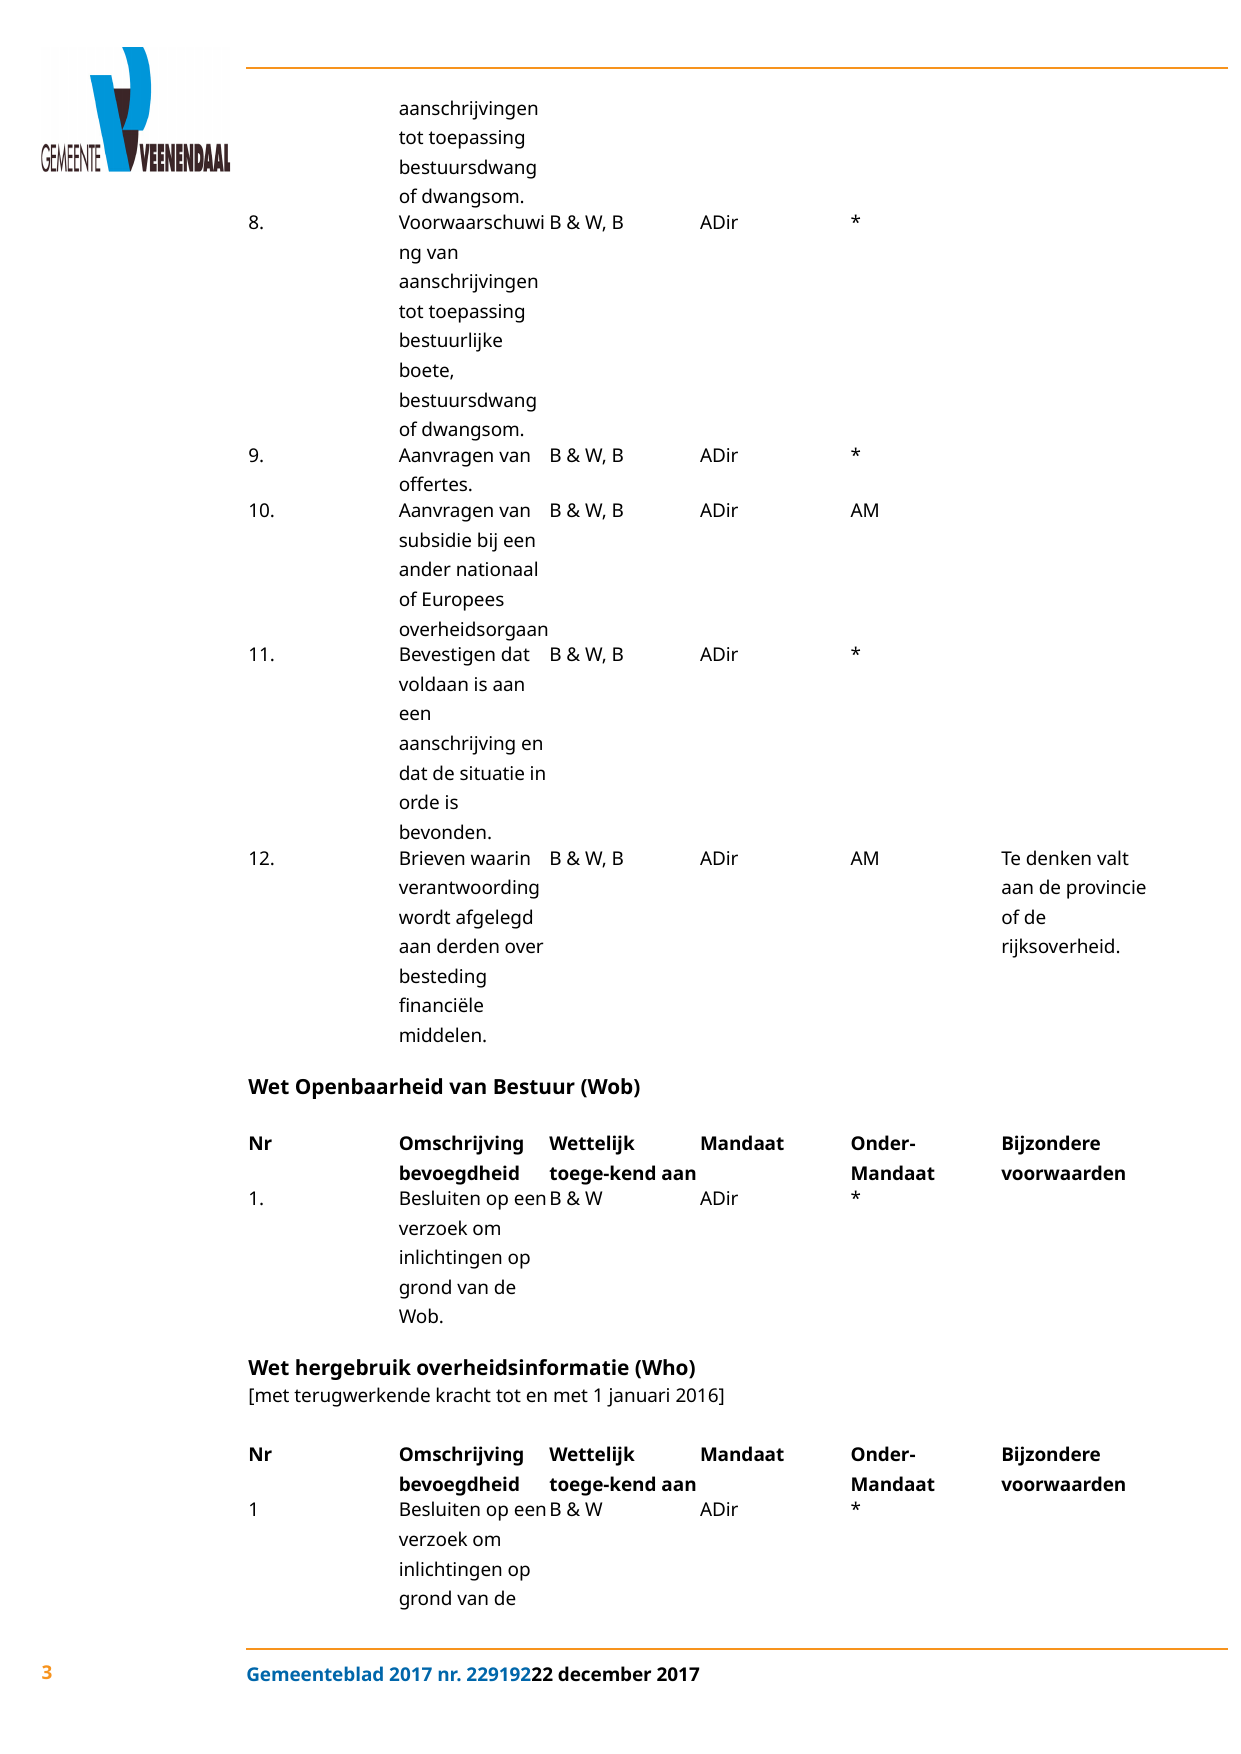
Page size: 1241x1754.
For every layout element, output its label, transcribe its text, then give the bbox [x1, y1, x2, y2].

table_cell B & W, B [549, 641, 700, 845]
table_cell [248, 845, 398, 1048]
table_cell * [850, 641, 1001, 845]
table_cell * [850, 209, 1001, 442]
table_header Mandaat [700, 1130, 850, 1185]
table_cell B & W, B [549, 442, 700, 497]
table_cell ADir [700, 641, 850, 845]
text Wet hergebruik overheidsinformatie (Who) [248, 1353, 1152, 1382]
picture [123, 47, 231, 172]
table_cell Besluiten op een verzoek om inlichtingen op grond van de Wob. [399, 1185, 549, 1329]
table_cell * [850, 1497, 1001, 1611]
table_cell [248, 209, 398, 442]
table_header Wettelijk toege-kend aan [549, 1130, 700, 1185]
table_cell [850, 95, 1001, 209]
table_cell [248, 498, 398, 641]
table_cell AM [850, 845, 1001, 1048]
table_cell AM [850, 498, 1001, 641]
picture [41, 47, 130, 172]
table_cell ADir [700, 1497, 850, 1611]
text Wet Openbaarheid van Bestuur (Wob) [248, 1072, 1152, 1100]
table_cell 1 [248, 1497, 398, 1611]
table_cell [1001, 1185, 1152, 1329]
table_cell [1001, 442, 1152, 497]
table_cell Aanvragen van offertes. [399, 442, 549, 497]
table_cell B & W [549, 1185, 700, 1329]
table_cell [1001, 641, 1152, 845]
table_cell Te denken valt aan de provincie of de rijksoverheid. [1001, 845, 1152, 1048]
table_cell Bevestigen dat voldaan is aan een aanschrijving en dat de situatie in orde is bevonden. [399, 641, 549, 845]
table_cell Aanvragen van subsidie bij een ander nationaal of Europees overheidsorgaan [399, 498, 549, 641]
table_header Onder- Mandaat [850, 1130, 1001, 1185]
table_cell [1001, 498, 1152, 641]
table_cell [549, 95, 700, 209]
table_cell aanschrijvingen tot toepassing bestuursdwang of dwangsom. [399, 95, 549, 209]
table_cell ADir [700, 845, 850, 1048]
text [met terugwerkende kracht tot en met 1 januari 2016] [248, 1382, 1152, 1408]
table_cell Besluiten op een verzoek om inlichtingen op grond van de [399, 1497, 549, 1611]
table_header Omschrijving bevoegdheid [399, 1441, 549, 1497]
table_cell B & W, B [549, 845, 700, 1048]
table_header Nr [248, 1130, 398, 1185]
table_cell ADir [700, 498, 850, 641]
table_cell [248, 95, 398, 209]
table_header Wettelijk toege-kend aan [549, 1441, 700, 1497]
table_cell [1001, 95, 1152, 209]
table_cell Brieven waarin verantwoording wordt afgelegd aan derden over besteding financiële middelen. [399, 845, 549, 1048]
table_cell ADir [700, 1185, 850, 1329]
table_cell B & W, B [549, 498, 700, 641]
table_header Onder- Mandaat [850, 1441, 1001, 1497]
table_cell [248, 641, 398, 845]
table_header Mandaat [700, 1441, 850, 1497]
table_cell [248, 1185, 398, 1329]
table_cell ADir [700, 209, 850, 442]
table_header Omschrijving bevoegdheid [399, 1130, 549, 1185]
table_cell ADir [700, 442, 850, 497]
table_cell * [850, 1185, 1001, 1329]
table_header Bijzondere voorwaarden [1001, 1130, 1152, 1185]
table_header Bijzondere voorwaarden [1001, 1441, 1152, 1497]
table_cell [700, 95, 850, 209]
table_cell B & W [549, 1497, 700, 1611]
table_header Nr [248, 1441, 398, 1497]
table_cell B & W, B [549, 209, 700, 442]
table_cell [248, 442, 398, 497]
table_cell * [850, 442, 1001, 497]
table_cell [1001, 209, 1152, 442]
table_cell Voorwaarschuwing van aanschrijvingen tot toepassing bestuurlijke boete, bestuursdwang of dwangsom. [399, 209, 549, 442]
table_cell [1001, 1497, 1152, 1611]
